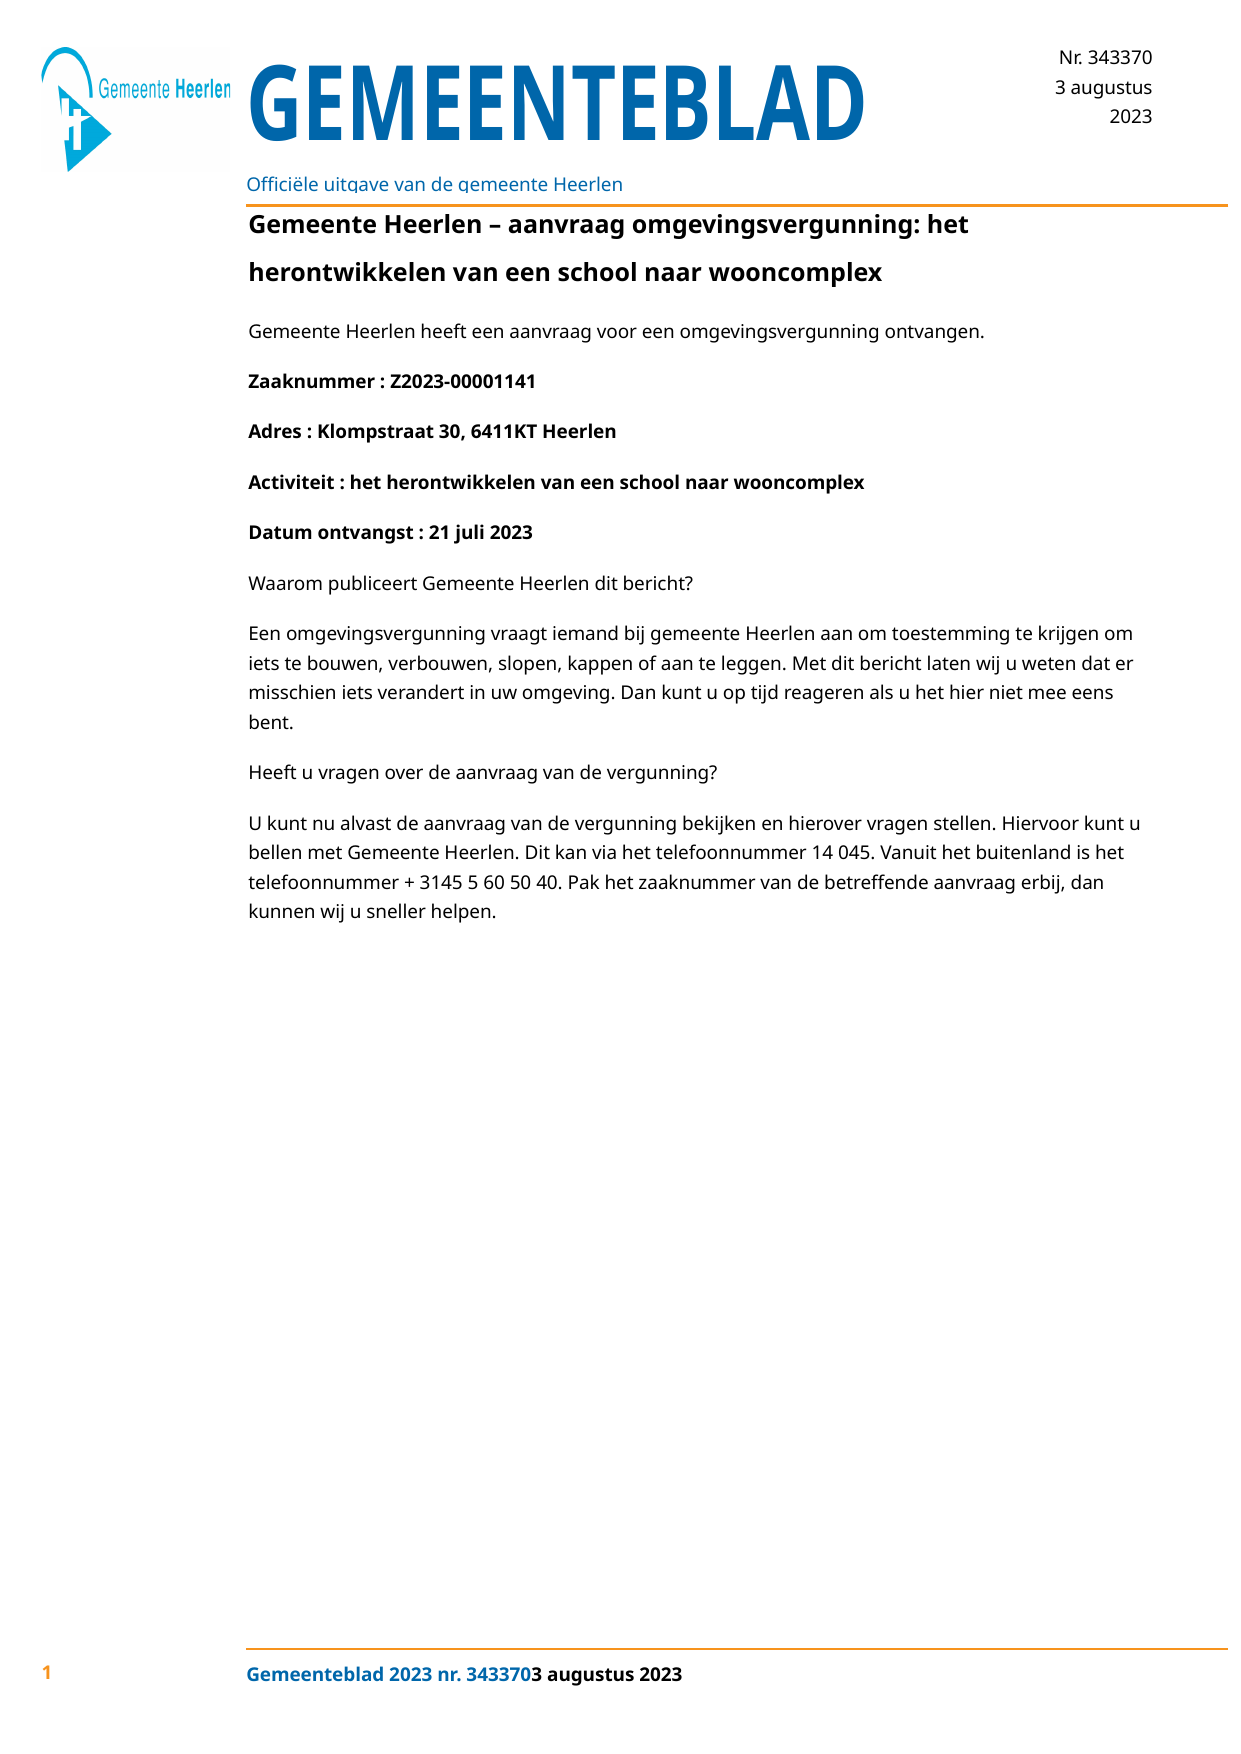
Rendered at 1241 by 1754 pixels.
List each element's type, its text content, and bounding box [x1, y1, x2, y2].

text Heeft u vragen over de aanvraag van de vergunning? [248, 759, 1152, 785]
picture [41, 47, 59, 70]
text Waarom publiceert Gemeente Heerlen dit bericht? [248, 570, 1152, 596]
text Zaaknummer : Z2023-00001141 [248, 368, 1152, 394]
text Een omgevingsvergunning vraagt iemand bij gemeente Heerlen aan om toestemming te krijgen om iets te bouwen, verbouwen, slopen, kappen of aan te leggen. Met dit bericht laten wij u weten dat er misschien iets verandert in uw omgeving. Dan kunt u op tijd reageren als u het hier niet mee eens bent. [248, 620, 1152, 735]
picture [41, 47, 231, 172]
text Adres : Klompstraat 30, 6411KT Heerlen [248, 419, 1152, 444]
text U kunt nu alvast de aanvraag van de vergunning bekijken en hierover vragen stellen. Hiervoor kunt u bellen met Gemeente Heerlen. Dit kan via het telefoonnummer 14 045. Vanuit het buitenland is het telefoonnummer + 3145 5 60 50 40. Pak het zaaknummer van de betreffende aanvraag erbij, dan kunnen wij u sneller helpen. [248, 810, 1152, 924]
text Gemeente Heerlen heeft een aanvraag voor een omgevingsvergunning ontvangen. [248, 318, 1152, 344]
text Gemeente Heerlen – aanvraag omgevingsvergunning: het herontwikkelen van een school naar wooncomplex [248, 207, 1152, 288]
text Datum ontvangst : 21 juli 2023 [248, 519, 1152, 545]
text Activiteit : het herontwikkelen van een school naar wooncomplex [248, 469, 1152, 495]
